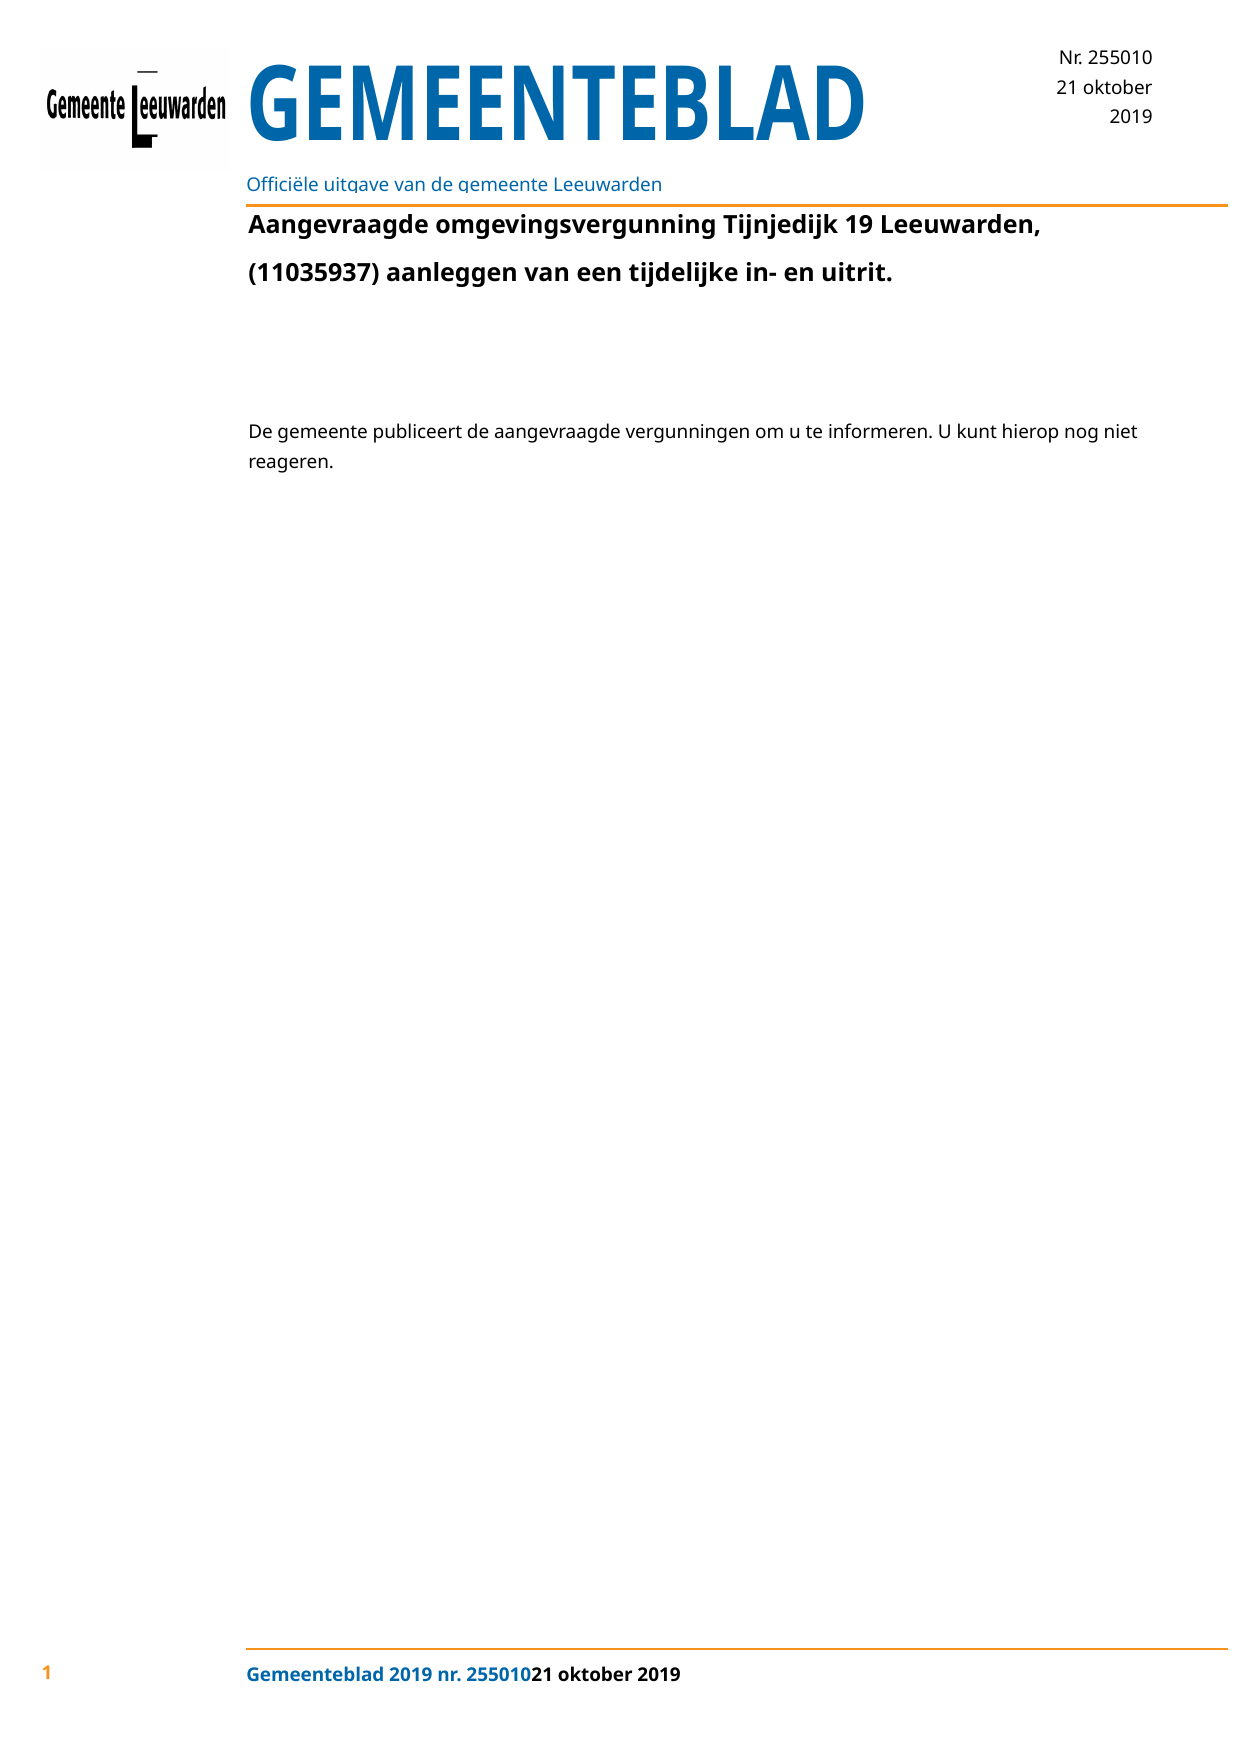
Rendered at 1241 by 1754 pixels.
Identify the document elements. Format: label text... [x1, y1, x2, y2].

text De gemeente publiceert de aangevraagde vergunningen om u te informeren. U kunt hierop nog niet reageren. [248, 419, 1152, 474]
text Aangevraagde omgevingsvergunning Tijnjedijk 19 Leeuwarden, (11035937) aanleggen van een tijdelijke in- en uitrit. [248, 207, 1152, 288]
picture [41, 47, 231, 172]
